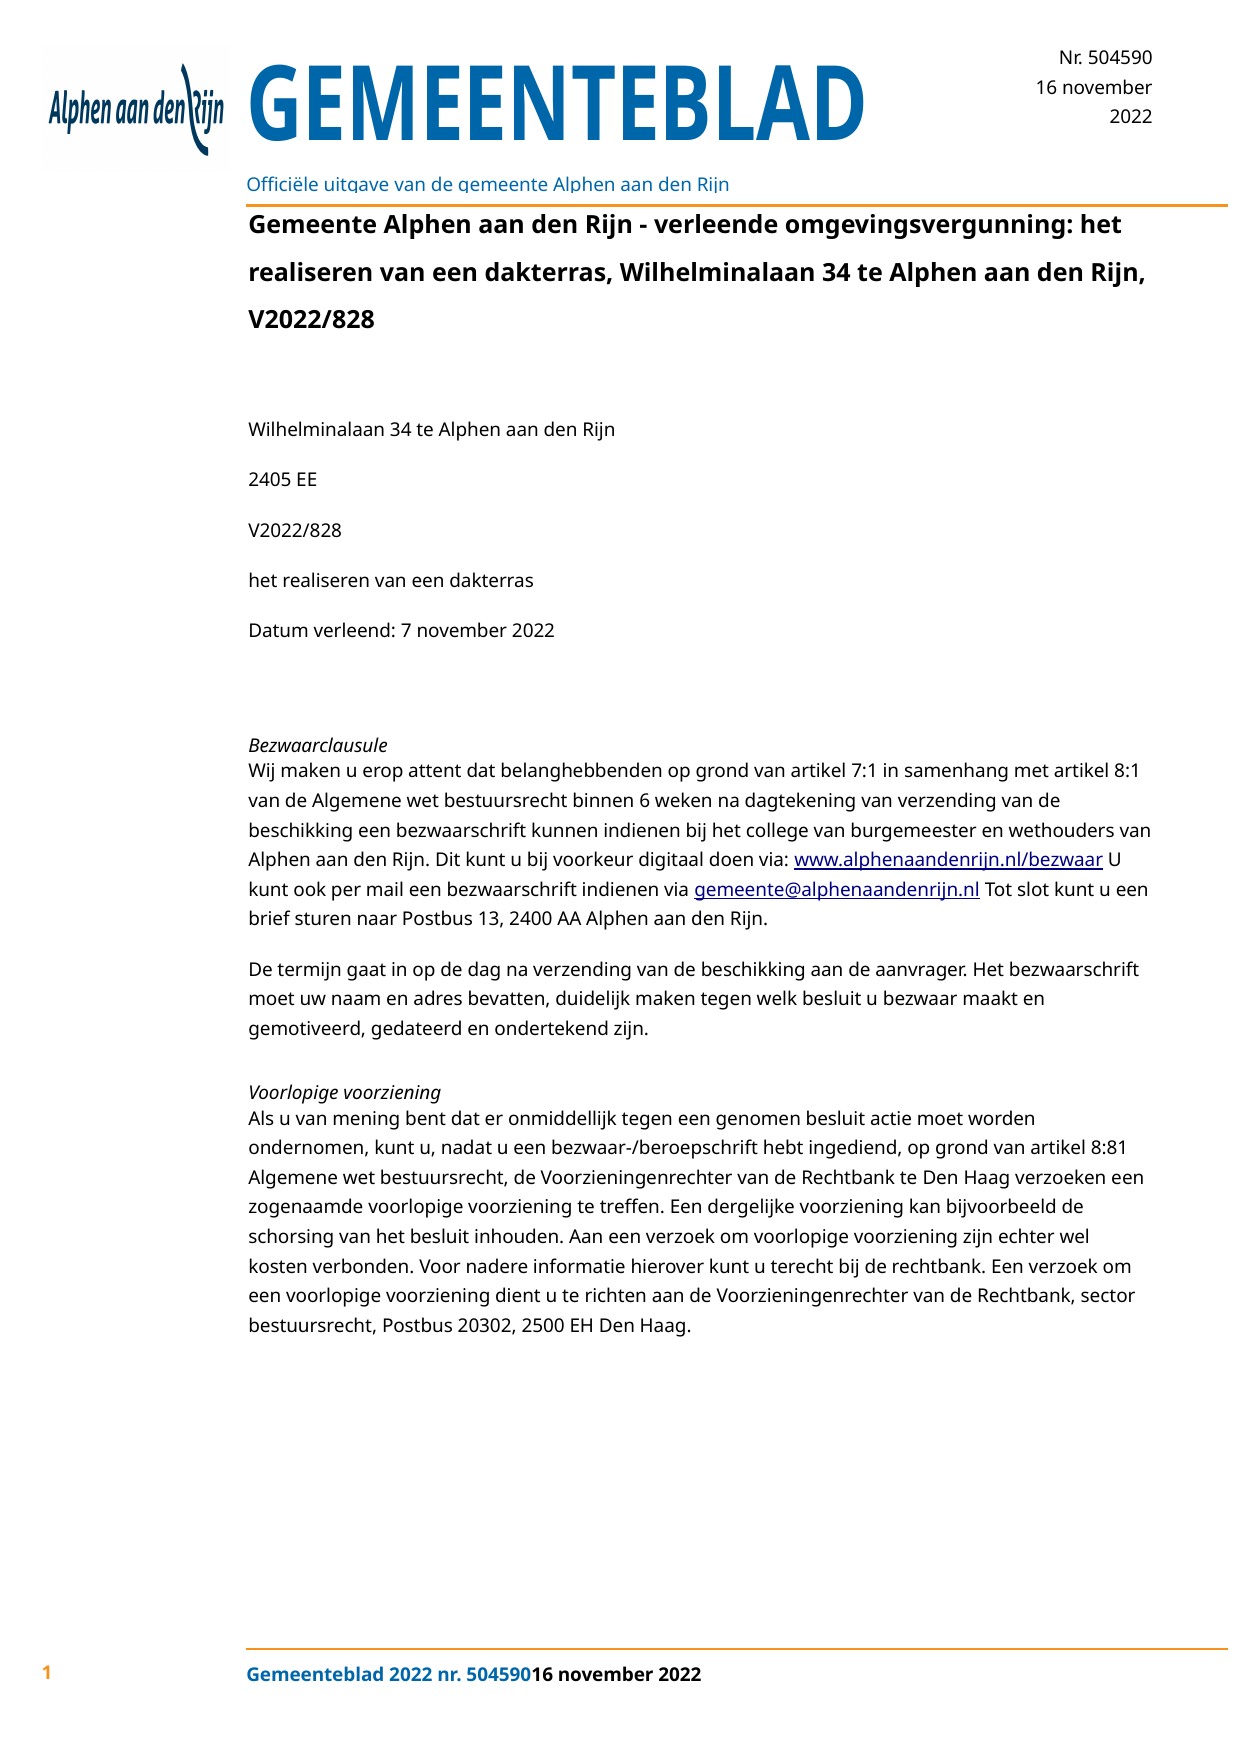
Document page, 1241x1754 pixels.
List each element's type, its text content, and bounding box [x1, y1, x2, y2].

picture [41, 47, 231, 172]
text het realiseren van een dakterras [248, 567, 1152, 593]
text Gemeente Alphen aan den Rijn - verleende omgevingsvergunning: het realiseren van een dakterras, Wilhelminalaan 34 te Alphen aan den Rijn, V2022/828 [248, 207, 1152, 336]
text Wij maken u erop attent dat belanghebbenden op grond van artikel 7:1 in samenhang met artikel 8:1 van de Algemene wet bestuursrecht binnen 6 weken na dagtekening van verzending van de beschikking een bezwaarschrift kunnen indienen bij het college van burgemeester en wethouders van Alphen aan den Rijn. Dit kunt u bij voorkeur digitaal doen via: www.alphenaandenrijn.nl/bezwaar U kunt ook per mail een bezwaarschrift indienen via gemeente@alphenaandenrijn.nl Tot slot kunt u een brief sturen naar Postbus 13, 2400 AA Alphen aan den Rijn. [248, 758, 1152, 931]
text Wilhelminalaan 34 te Alphen aan den Rijn [248, 416, 1152, 442]
text V2022/828 [248, 517, 1152, 542]
text Als u van mening bent dat er onmiddellijk tegen een genomen besluit actie moet worden ondernomen, kunt u, nadat u een bezwaar-/beroepschrift hebt ingediend, op grond van artikel 8:81 Algemene wet bestuursrecht, de Voorzieningenrechter van de Rechtbank te Den Haag verzoeken een zogenaamde voorlopige voorziening te treffen. Een dergelijke voorziening kan bijvoorbeeld de schorsing van het besluit inhouden. Aan een verzoek om voorlopige voorziening zijn echter wel kosten verbonden. Voor nadere informatie hierover kunt u terecht bij de rechtbank. Een verzoek om een voorlopige voorziening dient u te richten aan de Voorzieningenrechter van de Rechtbank, sector bestuursrecht, Postbus 20302, 2500 EH Den Haag. [248, 1105, 1152, 1338]
text Bezwaarclausule [248, 732, 1152, 758]
text Datum verleend: 7 november 2022 [248, 618, 1152, 643]
text 2405 EE [248, 466, 1152, 492]
text Voorlopige voorziening [248, 1079, 1152, 1105]
text De termijn gaat in op de dag na verzending van de beschikking aan de aanvrager. Het bezwaarschrift moet uw naam en adres bevatten, duidelijk maken tegen welk besluit u bezwaar maakt en gemotiveerd, gedateerd en ondertekend zijn. [248, 956, 1152, 1041]
